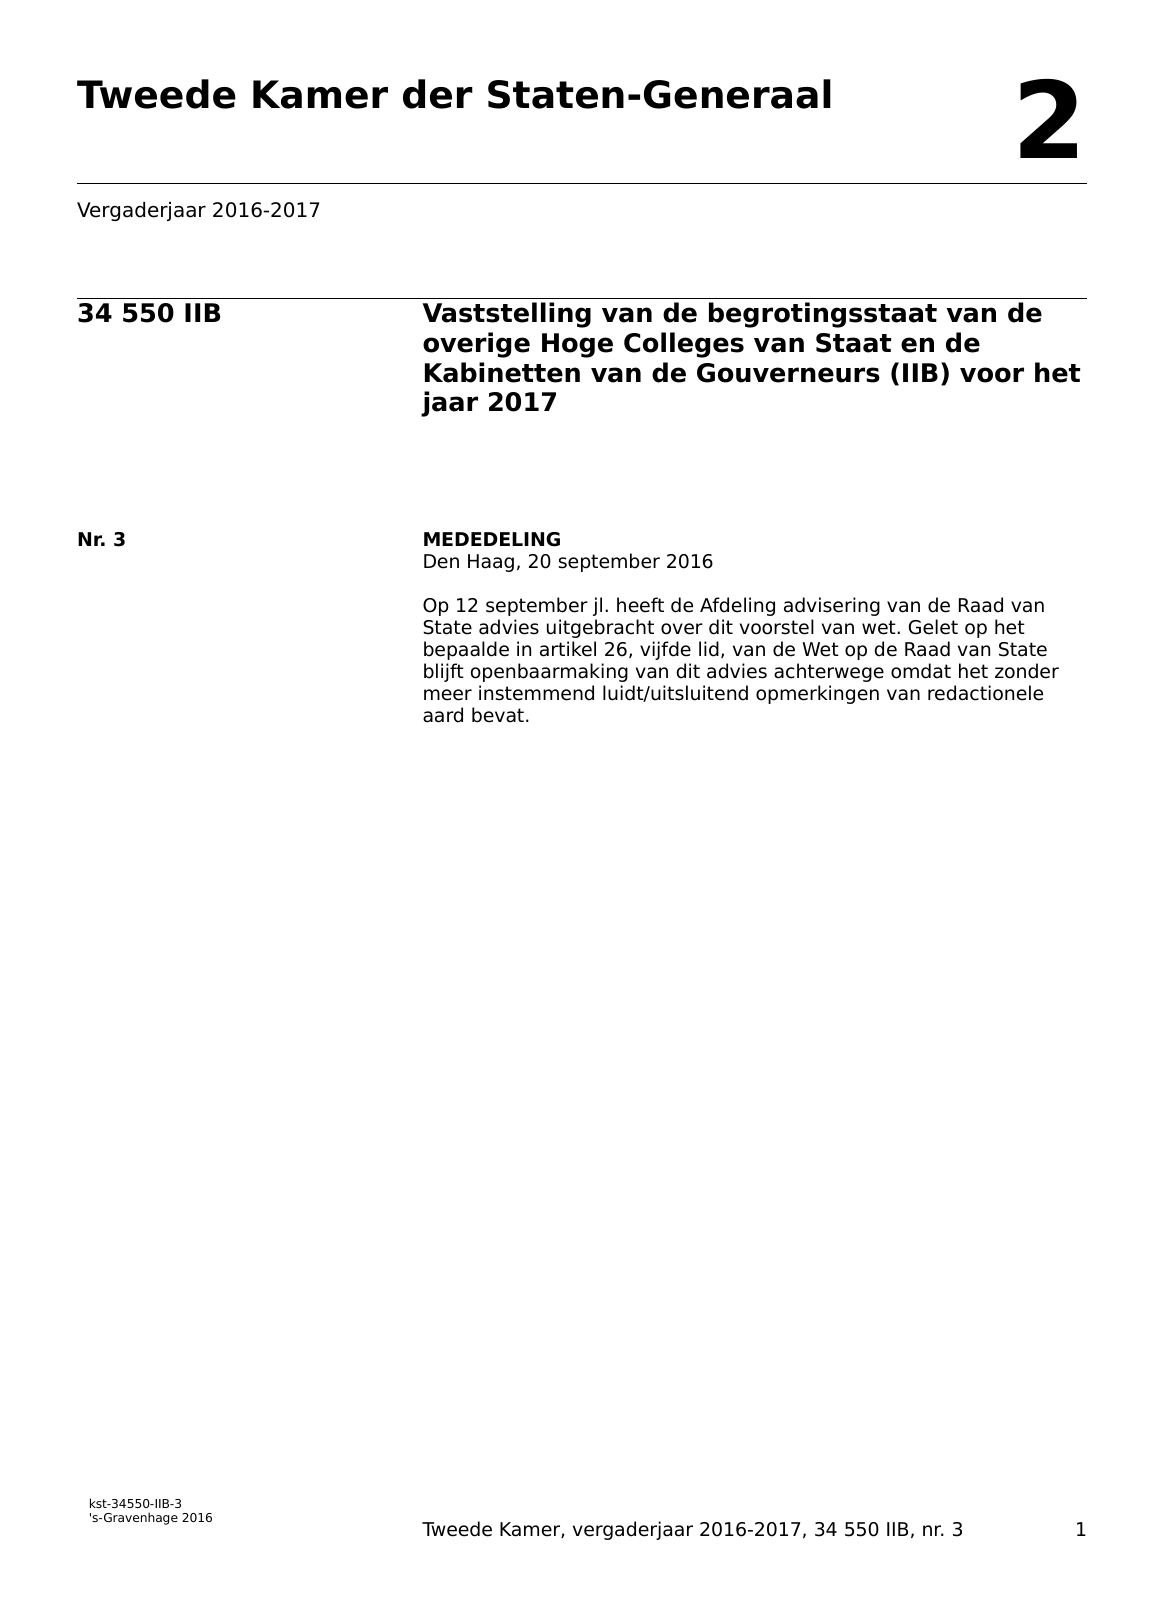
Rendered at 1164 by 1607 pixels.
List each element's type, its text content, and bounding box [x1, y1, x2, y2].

table_header Tweede Kamer der Staten-Generaal [77, 59, 886, 183]
subtitle Nr. 3 MEDEDELING [77, 529, 1087, 551]
text 's-Gravenhage 2016 [88, 1511, 323, 1525]
text kst-34550-IIB-3 [88, 1497, 323, 1511]
table_header 2 [886, 59, 1087, 183]
text Op 12 september jl. heeft de Afdeling advisering van de Raad van State advies uitgebracht over dit voorstel van wet. Gelet op het bepaalde in artikel 26, vijfde lid, van de Wet op de Raad van State blijft openbaarmaking van dit advies achterwege omdat het zonder meer instemmend luidt/uitsluitend opmerkingen van redactionele aard bevat. [422, 595, 1087, 727]
table_cell Vergaderjaar 2016-2017 [77, 184, 1087, 298]
text Den Haag, 20 september 2016 [422, 551, 1087, 573]
subtitle 34 550 IIB Vaststelling van de begrotingsstaat van de overige Hoge Colleges van Staat en de Kabinetten van de Gouverneurs (IIB) voor het jaar 2017 [77, 299, 1087, 418]
